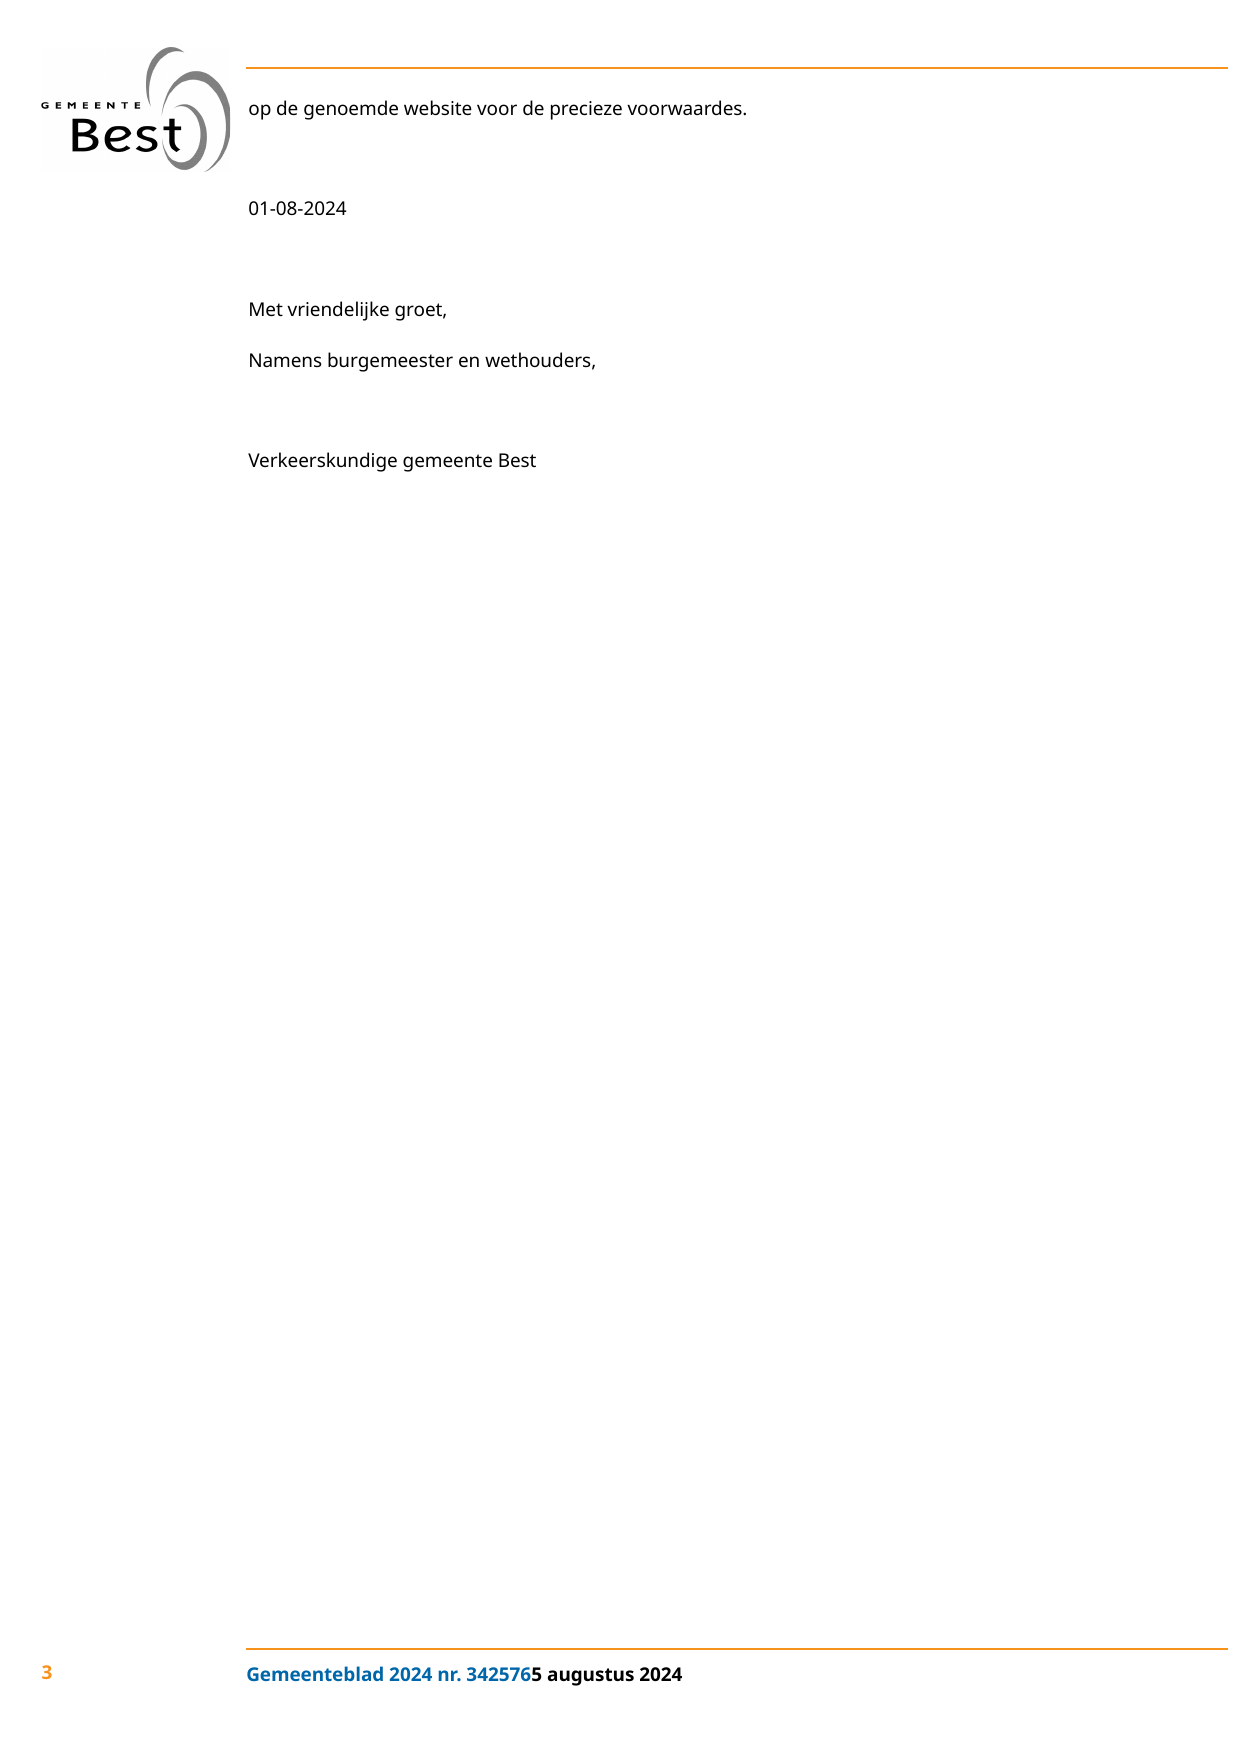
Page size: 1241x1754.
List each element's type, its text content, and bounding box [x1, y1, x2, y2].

picture [41, 47, 231, 172]
text Namens burgemeester en wethouders, [248, 347, 1152, 373]
text op de genoemde website voor de precieze voorwaardes. [248, 95, 1152, 121]
text Met vriendelijke groet, [248, 296, 1152, 322]
text Verkeerskundige gemeente Best [248, 448, 1152, 473]
text 01-08-2024 [248, 196, 1152, 221]
